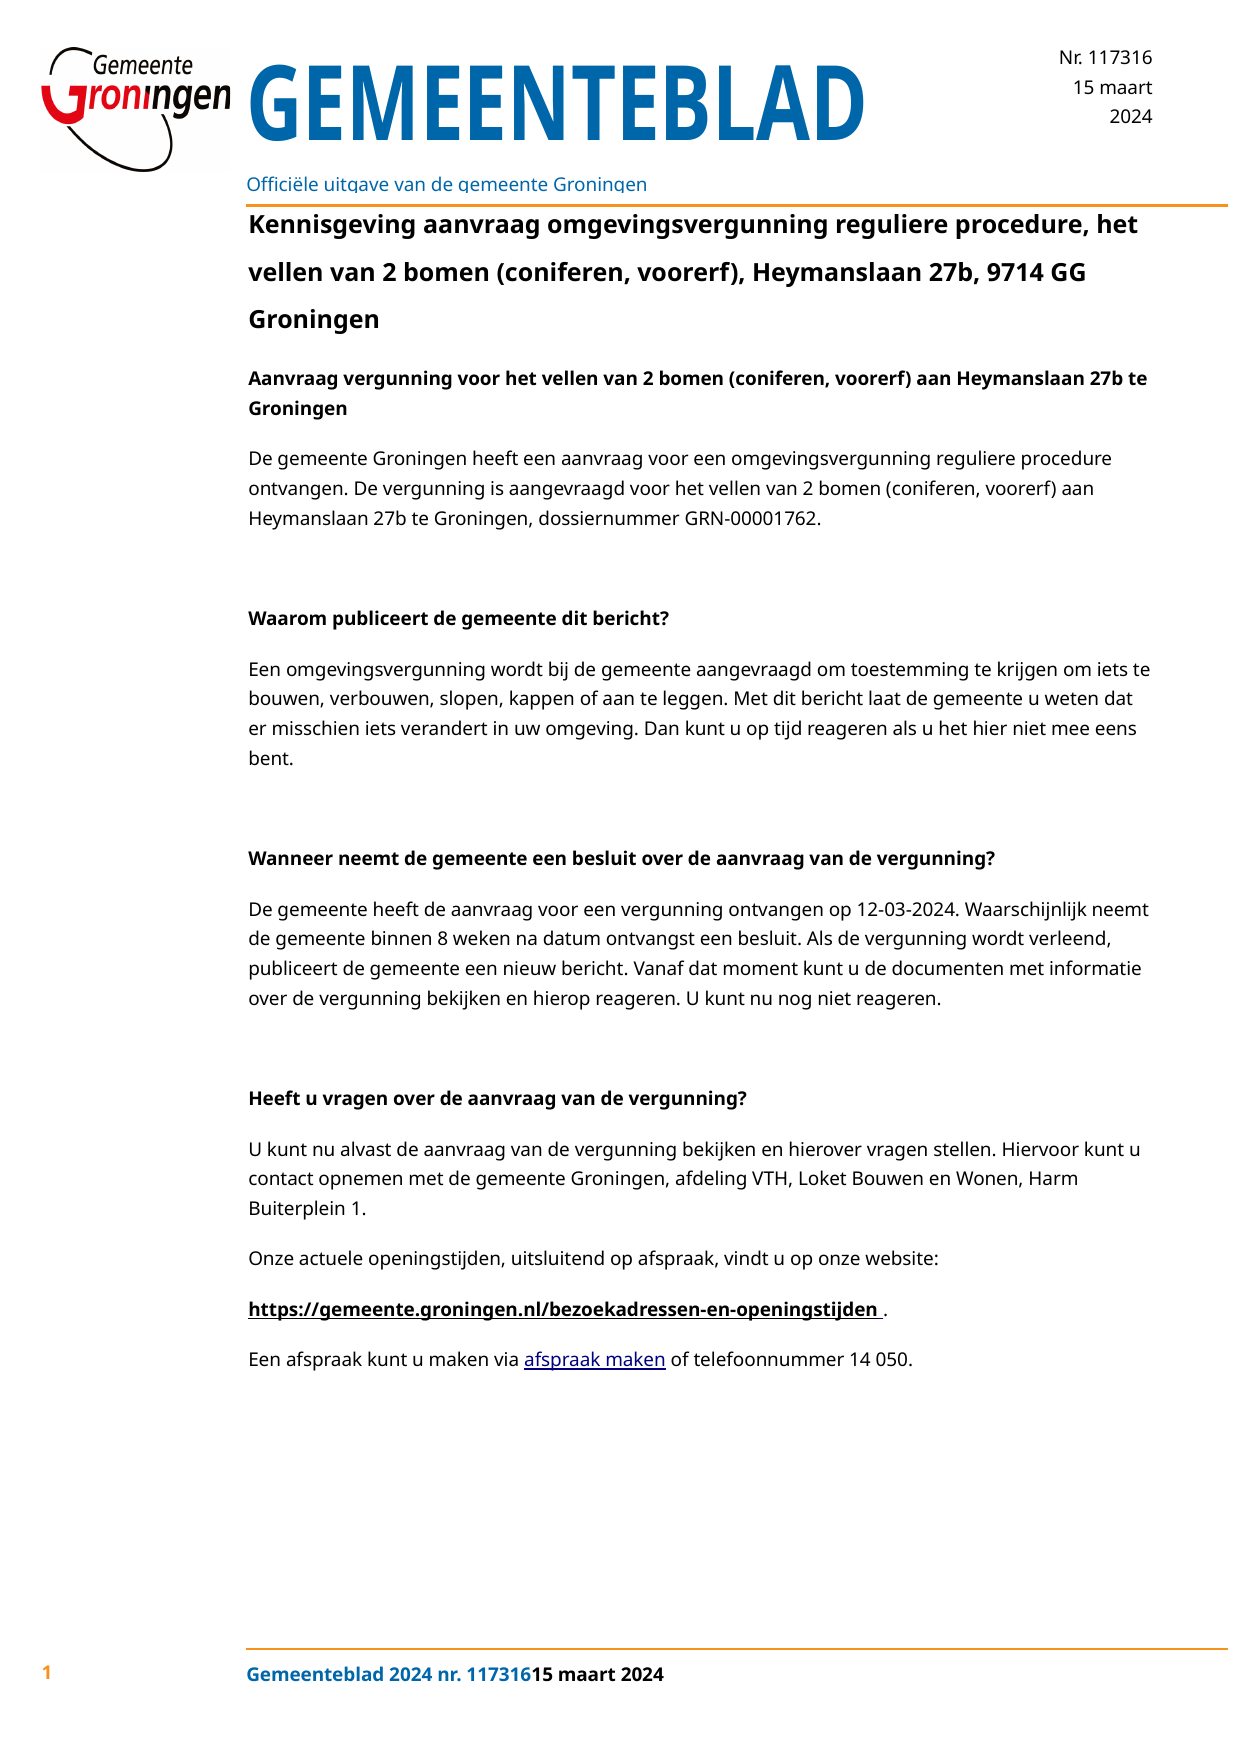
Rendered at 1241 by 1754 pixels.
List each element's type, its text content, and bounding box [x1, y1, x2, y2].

picture [41, 47, 231, 172]
text Aanvraag vergunning voor het vellen van 2 bomen (coniferen, voorerf) aan Heymanslaan 27b te Groningen [248, 366, 1152, 421]
text Heeft u vragen over de aanvraag van de vergunning? [248, 1086, 1152, 1111]
text Kennisgeving aanvraag omgevingsvergunning reguliere procedure, het vellen van 2 bomen (coniferen, voorerf), Heymanslaan 27b, 9714 GG Groningen [248, 207, 1152, 336]
text https://gemeente.groningen.nl/bezoekadressen-en-openingstijden . [248, 1296, 1152, 1322]
text Wanneer neemt de gemeente een besluit over de aanvraag van de vergunning? [248, 846, 1152, 871]
text Waarom publiceert de gemeente dit bericht? [248, 606, 1152, 631]
text De gemeente heeft de aanvraag voor een vergunning ontvangen op 12-03-2024. Waarschijnlijk neemt de gemeente binnen 8 weken na datum ontvangst een besluit. Als de vergunning wordt verleend, publiceert de gemeente een nieuw bericht. Vanaf dat moment kunt u de documenten met informatie over de vergunning bekijken en hierop reageren. U kunt nu nog niet reageren. [248, 896, 1152, 1010]
text De gemeente Groningen heeft een aanvraag voor een omgevingsvergunning reguliere procedure ontvangen. De vergunning is aangevraagd voor het vellen van 2 bomen (coniferen, voorerf) aan Heymanslaan 27b te Groningen, dossiernummer GRN-00001762. [248, 446, 1152, 530]
text U kunt nu alvast de aanvraag van de vergunning bekijken en hierover vragen stellen. Hiervoor kunt u contact opnemen met de gemeente Groningen, afdeling VTH, Loket Bouwen en Wonen, Harm Buiterplein 1. [248, 1136, 1152, 1221]
text Een omgevingsvergunning wordt bij de gemeente aangevraagd om toestemming te krijgen om iets te bouwen, verbouwen, slopen, kappen of aan te leggen. Met dit bericht laat de gemeente u weten dat er misschien iets verandert in uw omgeving. Dan kunt u op tijd reageren als u het hier niet mee eens bent. [248, 656, 1152, 770]
text Een afspraak kunt u maken via afspraak maken of telefoonnummer 14 050. [248, 1346, 1152, 1372]
text Onze actuele openingstijden, uitsluitend op afspraak, vindt u op onze website: [248, 1246, 1152, 1271]
